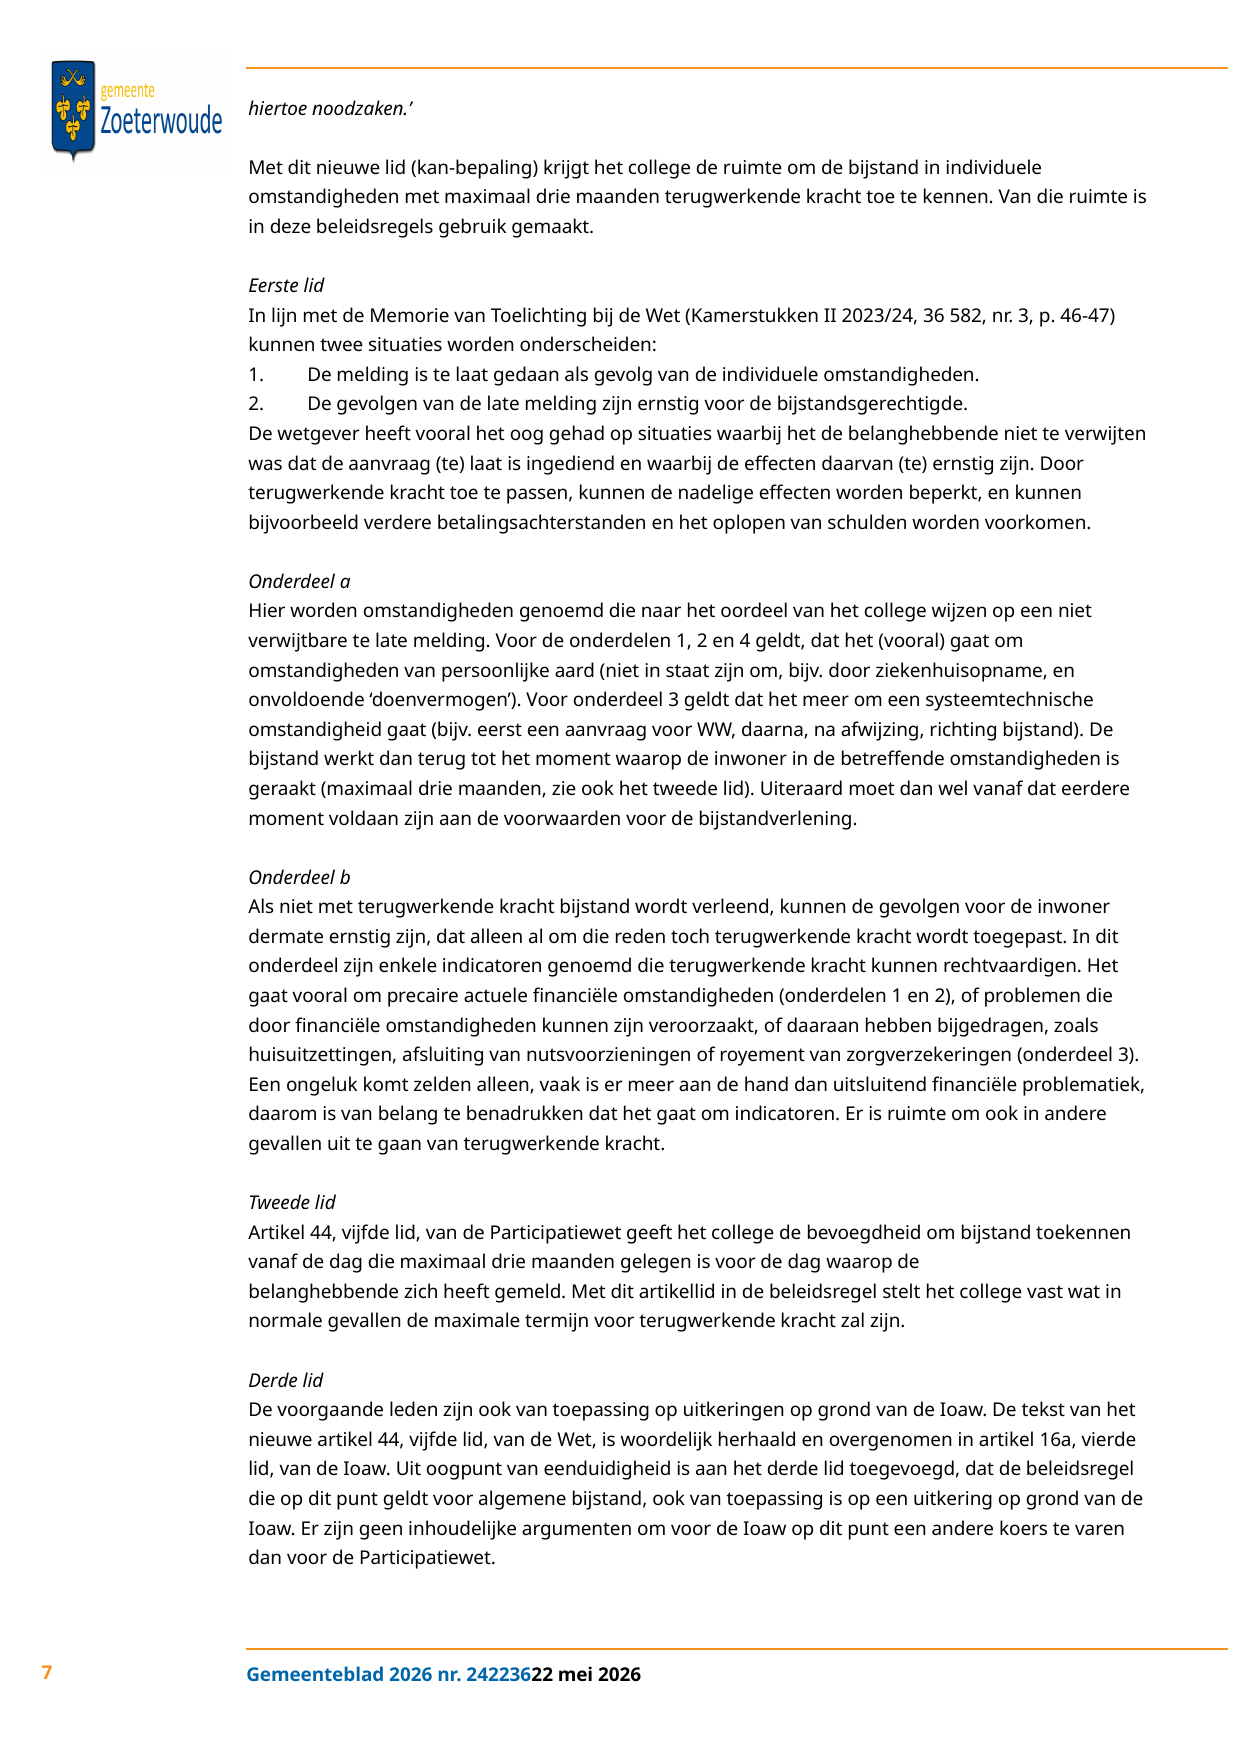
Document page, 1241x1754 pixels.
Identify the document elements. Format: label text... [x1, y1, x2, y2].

text De voorgaande leden zijn ook van toepassing op uitkeringen op grond van de Ioaw. De tekst van het nieuwe artikel 44, vijfde lid, van de Wet, is woordelijk herhaald en overgenomen in artikel 16a, vierde lid, van de Ioaw. Uit oogpunt van eenduidigheid is aan het derde lid toegevoegd, dat de beleidsregel die op dit punt geldt voor algemene bijstand, ook van toepassing is op een uitkering op grond van de Ioaw. Er zijn geen inhoudelijke argumenten om voor de Ioaw op dit punt een andere koers te varen dan voor de Participatiewet. [248, 1396, 1152, 1570]
list De gevolgen van de late melding zijn ernstig voor de bijstandsgerechtigde. [248, 391, 1152, 416]
text Eerste lid [248, 272, 1152, 298]
text Artikel 44, vijfde lid, van de Participatiewet geeft het college de bevoegdheid om bijstand toekennen vanaf de dag die maximaal drie maanden gelegen is voor de dag waarop de [248, 1219, 1152, 1274]
text Hier worden omstandigheden genoemd die naar het oordeel van het college wijzen op een niet verwijtbare te late melding. Voor de onderdelen 1, 2 en 4 geldt, dat het (vooral) gaat om omstandigheden van persoonlijke aard (niet in staat zijn om, bijv. door ziekenhuisopname, en onvoldoende ‘doenvermogen’). Voor onderdeel 3 geldt dat het meer om een systeemtechnische omstandigheid gaat (bijv. eerst een aanvraag voor WW, daarna, na afwijzing, richting bijstand). De bijstand werkt dan terug tot het moment waarop de inwoner in de betreffende omstandigheden is geraakt (maximaal drie maanden, zie ook het tweede lid). Uiteraard moet dan wel vanaf dat eerdere moment voldaan zijn aan de voorwaarden voor de bijstandverlening. [248, 598, 1152, 831]
text Als niet met terugwerkende kracht bijstand wordt verleend, kunnen de gevolgen voor de inwoner dermate ernstig zijn, dat alleen al om die reden toch terugwerkende kracht wordt toegepast. In dit onderdeel zijn enkele indicatoren genoemd die terugwerkende kracht kunnen rechtvaardigen. Het gaat vooral om precaire actuele financiële omstandigheden (onderdelen 1 en 2), of problemen die door financiële omstandigheden kunnen zijn veroorzaakt, of daaraan hebben bijgedragen, zoals huisuitzettingen, afsluiting van nutsvoorzieningen of royement van zorgverzekeringen (onderdeel 3). Een ongeluk komt zelden alleen, vaak is er meer aan de hand dan uitsluitend financiële problematiek, daarom is van belang te benadrukken dat het gaat om indicatoren. Er is ruimte om ook in andere gevallen uit te gaan van terugwerkende kracht. [248, 893, 1152, 1156]
text De wetgever heeft vooral het oog gehad op situaties waarbij het de belanghebbende niet te verwijten was dat de aanvraag (te) laat is ingediend en waarbij de effecten daarvan (te) ernstig zijn. Door terugwerkende kracht toe te passen, kunnen de nadelige effecten worden beperkt, en kunnen bijvoorbeeld verdere betalingsachterstanden en het oplopen van schulden worden voorkomen. [248, 420, 1152, 535]
text belanghebbende zich heeft gemeld. Met dit artikellid in de beleidsregel stelt het college vast wat in normale gevallen de maximale termijn voor terugwerkende kracht zal zijn. [248, 1278, 1152, 1333]
text In lijn met de Memorie van Toelichting bij de Wet (Kamerstukken II 2023/24, 36 582, nr. 3, p. 46-47) kunnen twee situaties worden onderscheiden: [248, 302, 1152, 357]
picture [41, 47, 231, 172]
text Derde lid [248, 1367, 1152, 1393]
text Onderdeel a [248, 568, 1152, 594]
text Met dit nieuwe lid (kan-bepaling) krijgt het college de ruimte om de bijstand in individuele omstandigheden met maximaal drie maanden terugwerkende kracht toe te kennen. Van die ruimte is in deze beleidsregels gebruik gemaakt. [248, 154, 1152, 239]
text Onderdeel b [248, 864, 1152, 890]
text hiertoe noodzaken.’ [248, 95, 1152, 121]
text Tweede lid [248, 1189, 1152, 1215]
list De melding is te laat gedaan als gevolg van de individuele omstandigheden. [248, 361, 1152, 387]
